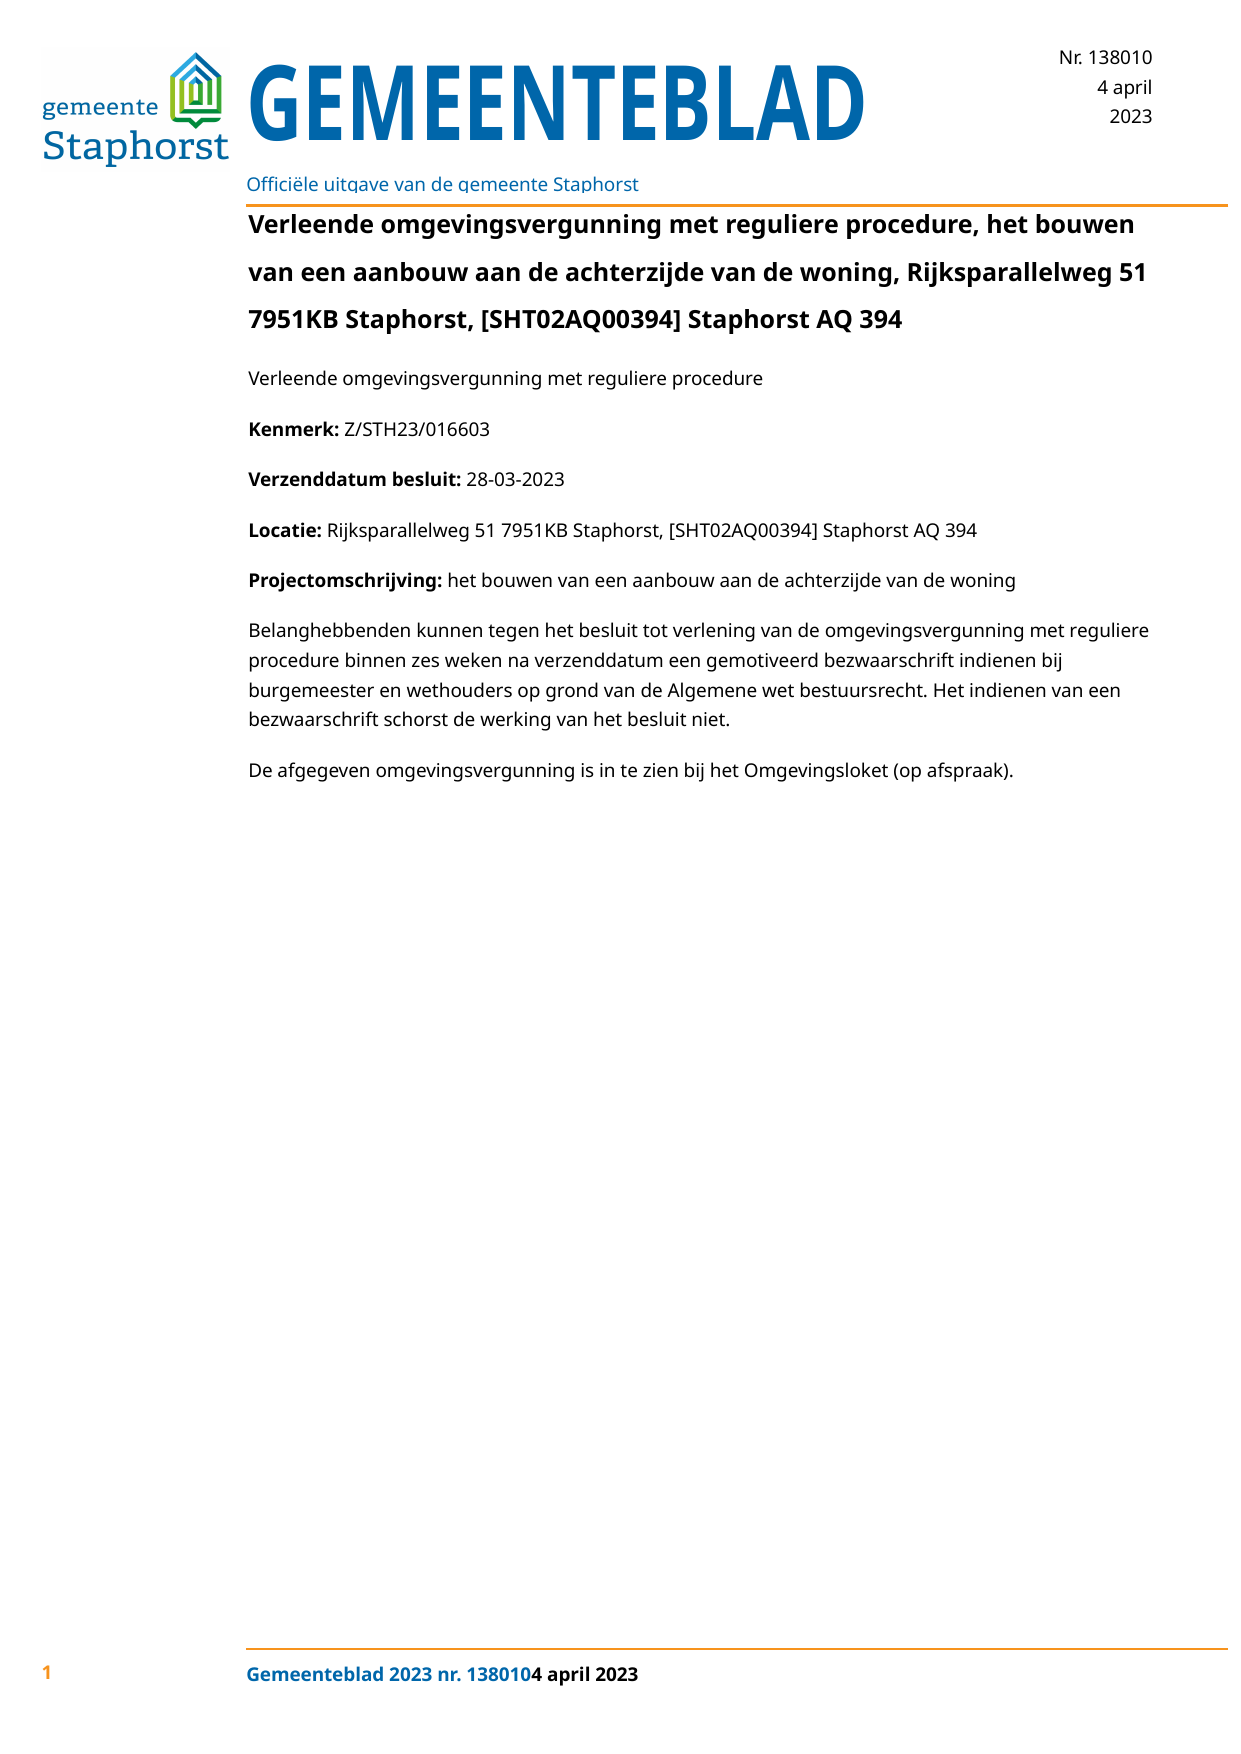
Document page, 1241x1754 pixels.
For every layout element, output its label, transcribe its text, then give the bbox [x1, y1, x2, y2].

text Verleende omgevingsvergunning met reguliere procedure, het bouwen van een aanbouw aan de achterzijde van de woning, Rijksparallelweg 51 7951KB Staphorst, [SHT02AQ00394] Staphorst AQ 394 [248, 207, 1152, 336]
text Projectomschrijving: het bouwen van een aanbouw aan de achterzijde van de woning [248, 567, 1152, 593]
text De afgegeven omgevingsvergunning is in te zien bij het Omgevingsloket (op afspraak). [248, 757, 1152, 782]
text Verzenddatum besluit: 28-03-2023 [248, 466, 1152, 492]
text Verleende omgevingsvergunning met reguliere procedure [248, 366, 1152, 391]
text Locatie: Rijksparallelweg 51 7951KB Staphorst, [SHT02AQ00394] Staphorst AQ 394 [248, 517, 1152, 542]
picture [41, 47, 231, 172]
text Kenmerk: Z/STH23/016603 [248, 416, 1152, 442]
text Belanghebbenden kunnen tegen het besluit tot verlening van de omgevingsvergunning met reguliere procedure binnen zes weken na verzenddatum een gemotiveerd bezwaarschrift indienen bij burgemeester en wethouders op grond van de Algemene wet bestuursrecht. Het indienen van een bezwaarschrift schorst de werking van het besluit niet. [248, 618, 1152, 732]
